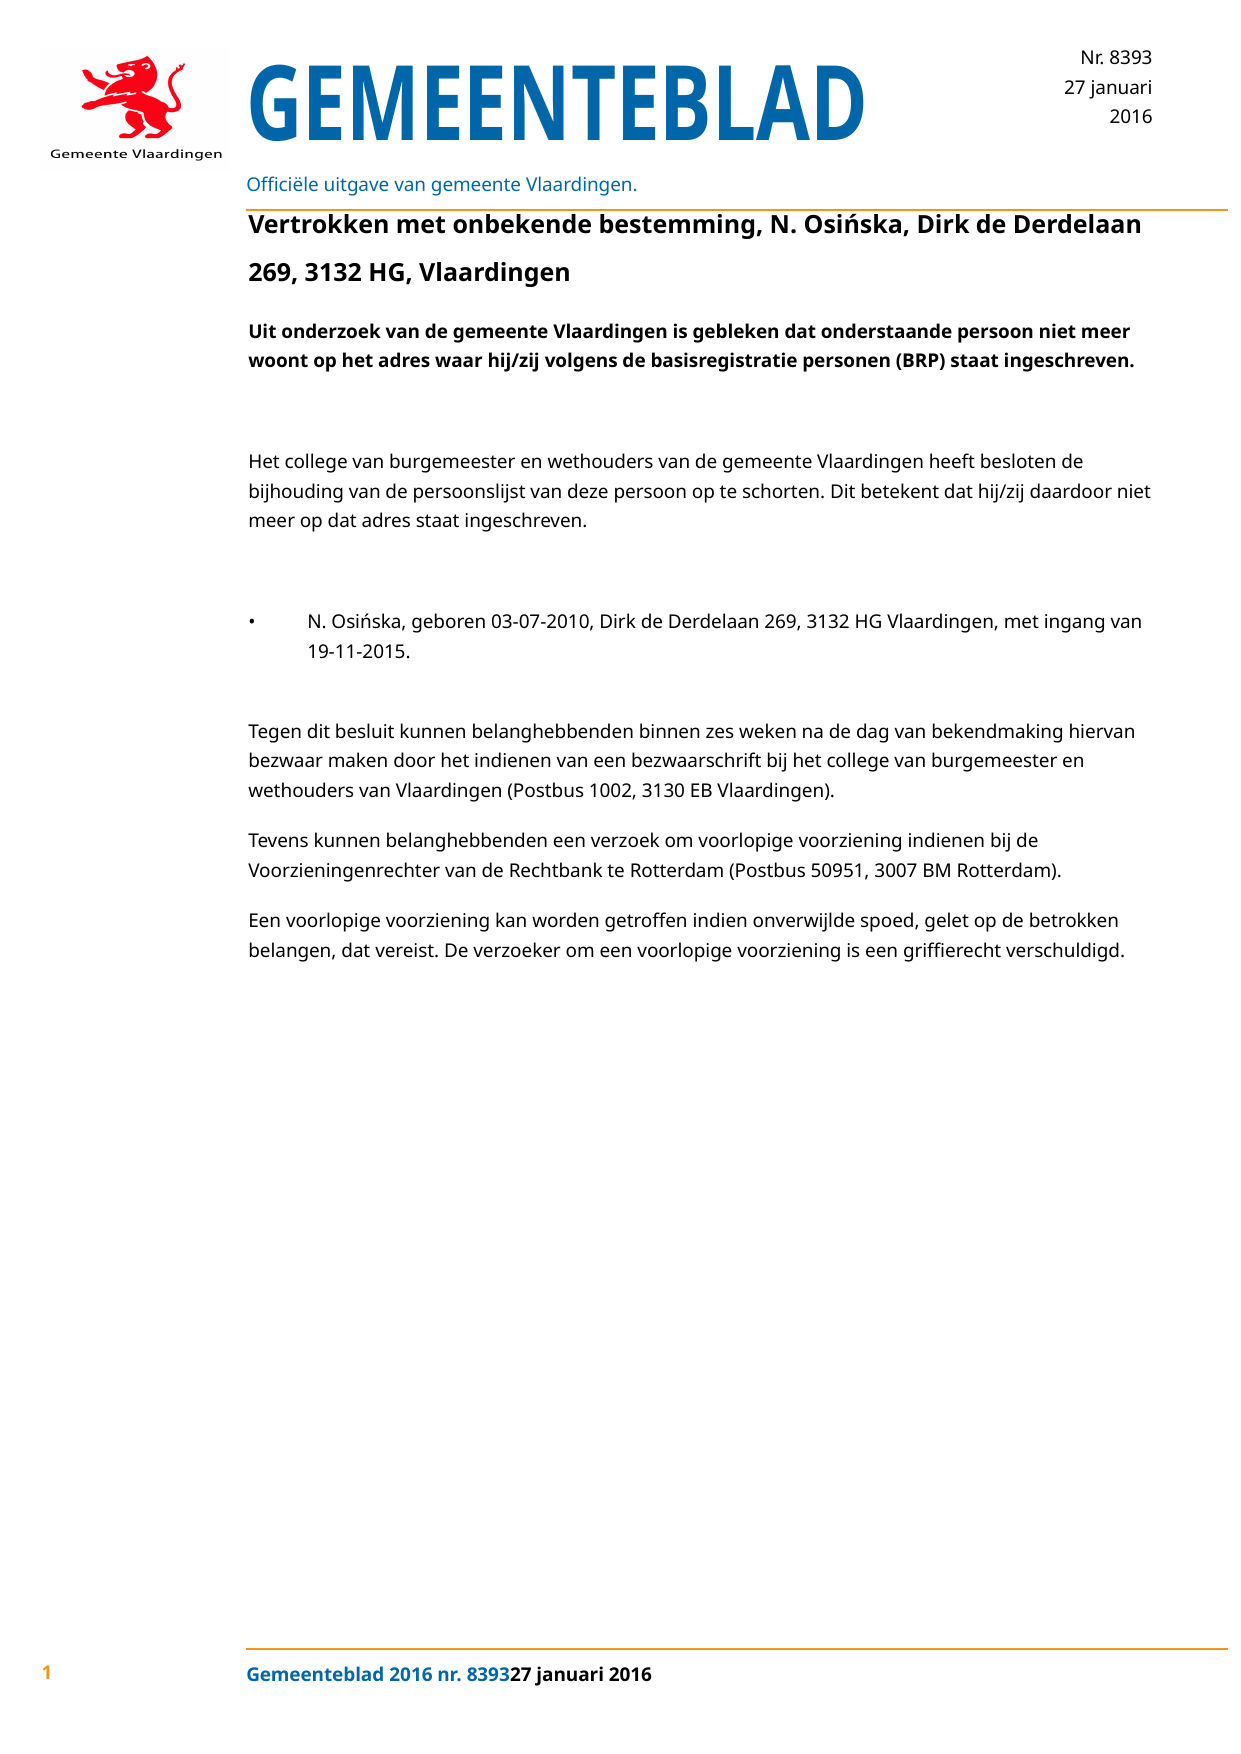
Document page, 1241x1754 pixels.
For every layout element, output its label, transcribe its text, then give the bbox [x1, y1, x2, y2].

text Het college van burgemeester en wethouders van de gemeente Vlaardingen heeft besloten de bijhouding van de persoonslijst van deze persoon op te schorten. Dit betekent dat hij/zij daardoor niet meer op dat adres staat ingeschreven. [248, 448, 1152, 533]
picture [41, 47, 231, 172]
text Een voorlopige voorziening kan worden getroffen indien onverwijlde spoed, gelet op de betrokken belangen, dat vereist. De verzoeker om een voorlopige voorziening is een griffierecht verschuldigd. [248, 907, 1152, 963]
text Tegen dit besluit kunnen belanghebbenden binnen zes weken na de dag van bekendmaking hiervan bezwaar maken door het indienen van een bezwaarschrift bij het college van burgemeester en wethouders van Vlaardingen (Postbus 1002, 3130 EB Vlaardingen). [248, 718, 1152, 803]
list N. Osińska, geboren 03-07-2010, Dirk de Derdelaan 269, 3132 HG Vlaardingen, met ingang van 19-11-2015. [248, 608, 1152, 664]
text Vertrokken met onbekende bestemming, N. Osińska, Dirk de Derdelaan 269, 3132 HG, Vlaardingen [248, 211, 1152, 288]
text Uit onderzoek van de gemeente Vlaardingen is gebleken dat onderstaande persoon niet meer woont op het adres waar hij/zij volgens de basisregistratie personen (BRP) staat ingeschreven. [248, 318, 1152, 373]
text Tevens kunnen belanghebbenden een verzoek om voorlopige voorziening indienen bij de Voorzieningenrechter van de Rechtbank te Rotterdam (Postbus 50951, 3007 BM Rotterdam). [248, 827, 1152, 883]
